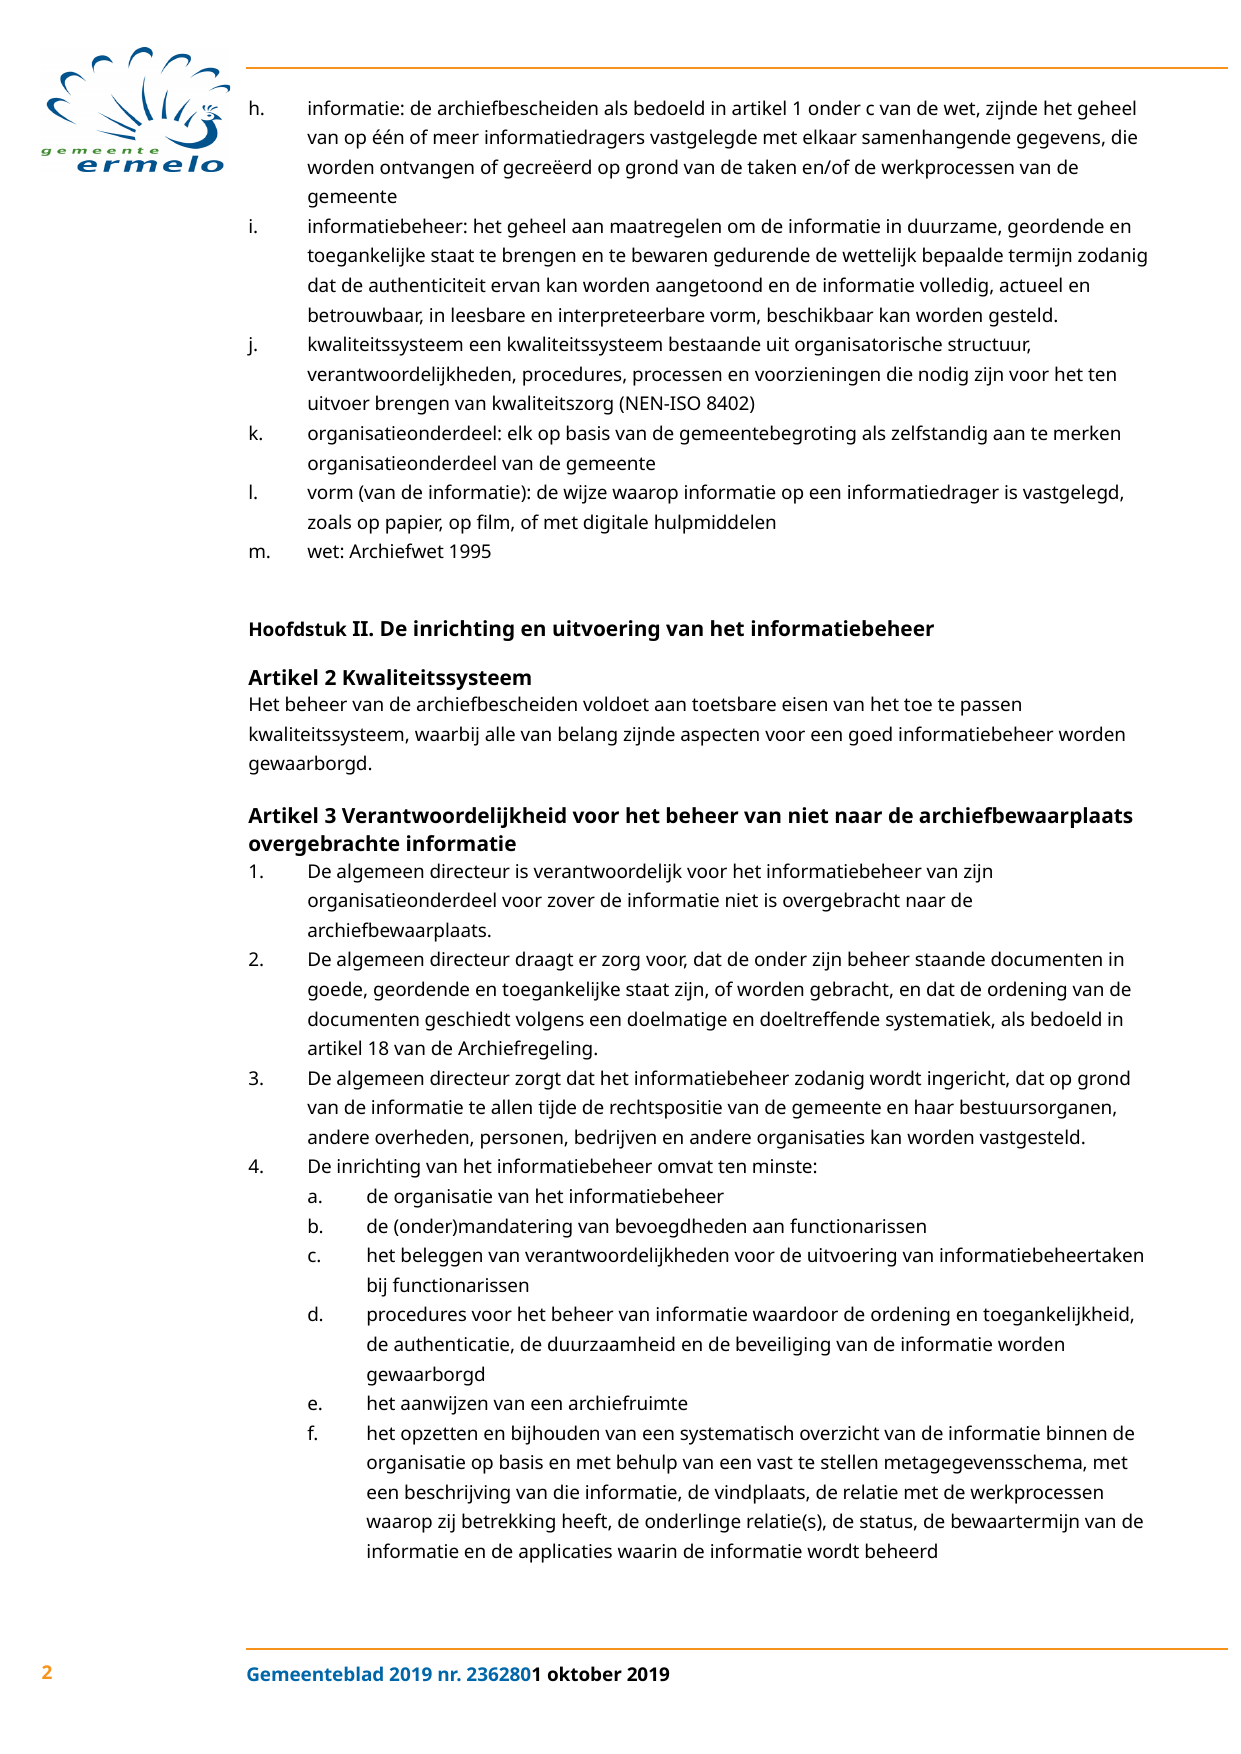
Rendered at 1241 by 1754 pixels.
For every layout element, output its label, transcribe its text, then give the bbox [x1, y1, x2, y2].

list het aanwijzen van een archiefruimte [307, 1390, 1152, 1416]
list de (onder)mandatering van bevoegdheden aan functionarissen [307, 1213, 1152, 1239]
picture [41, 47, 231, 172]
list vorm (van de informatie): de wijze waarop informatie op een informatiedrager is vastgelegd, zoals op papier, op film, of met digitale hulpmiddelen [248, 479, 1152, 535]
list procedures voor het beheer van informatie waardoor de ordening en toegankelijkheid, de authenticatie, de duurzaamheid en de beveiliging van de informatie worden gewaarborgd [307, 1302, 1152, 1387]
text Artikel 3 Verantwoordelijkheid voor het beheer van niet naar de archiefbewaarplaats overgebrachte informatie [248, 801, 1152, 858]
list het beleggen van verantwoordelijkheden voor de uitvoering van informatiebeheertaken bij functionarissen [307, 1242, 1152, 1298]
list organisatieonderdeel: elk op basis van de gemeentebegroting als zelfstandig aan te merken organisatieonderdeel van de gemeente [248, 420, 1152, 476]
text Artikel 2 Kwaliteitssysteem [248, 663, 1152, 691]
text Hoofdstuk II. De inrichting en uitvoering van het informatiebeheer [248, 614, 1152, 642]
list informatie: de archiefbescheiden als bedoeld in artikel 1 onder c van de wet, zijnde het geheel van op één of meer informatiedragers vastgelegde met elkaar samenhangende gegevens, die worden ontvangen of gecreëerd op grond van de taken en/of de werkprocessen van de gemeente [248, 95, 1152, 209]
list De inrichting van het informatiebeheer omvat ten minste: [248, 1154, 1152, 1179]
list het opzetten en bijhouden van een systematisch overzicht van de informatie binnen de organisatie op basis en met behulp van een vast te stellen metagegevensschema, met een beschrijving van die informatie, de vindplaats, de relatie met de werkprocessen waarop zij betrekking heeft, de onderlinge relatie(s), de status, de bewaartermijn van de informatie en de applicaties waarin de informatie wordt beheerd [307, 1420, 1152, 1564]
list informatiebeheer: het geheel aan maatregelen om de informatie in duurzame, geordende en toegankelijke staat te brengen en te bewaren gedurende de wettelijk bepaalde termijn zodanig dat de authenticiteit ervan kan worden aangetoond en de informatie volledig, actueel en betrouwbaar, in leesbare en interpreteerbare vorm, beschikbaar kan worden gesteld. [248, 213, 1152, 328]
list De algemeen directeur zorgt dat het informatiebeheer zodanig wordt ingericht, dat op grond van de informatie te allen tijde de rechtspositie van de gemeente en haar bestuursorganen, andere overheden, personen, bedrijven en andere organisaties kan worden vastgesteld. [248, 1065, 1152, 1150]
text Het beheer van de archiefbescheiden voldoet aan toetsbare eisen van het toe te passen kwaliteitssysteem, waarbij alle van belang zijnde aspecten voor een goed informatiebeheer worden gewaarborgd. [248, 691, 1152, 776]
list kwaliteitssysteem een kwaliteitssysteem bestaande uit organisatorische structuur, verantwoordelijkheden, procedures, processen en voorzieningen die nodig zijn voor het ten uitvoer brengen van kwaliteitszorg (NEN-ISO 8402) [248, 331, 1152, 416]
list De algemeen directeur draagt er zorg voor, dat de onder zijn beheer staande documenten in goede, geordende en toegankelijke staat zijn, of worden gebracht, en dat de ordening van de documenten geschiedt volgens een doelmatige en doeltreffende systematiek, als bedoeld in artikel 18 van de Archiefregeling. [248, 947, 1152, 1061]
list wet: Archiefwet 1995 [248, 538, 1152, 564]
list De algemeen directeur is verantwoordelijk voor het informatiebeheer van zijn organisatieonderdeel voor zover de informatie niet is overgebracht naar de archiefbewaarplaats. [248, 858, 1152, 943]
list de organisatie van het informatiebeheer [307, 1183, 1152, 1209]
